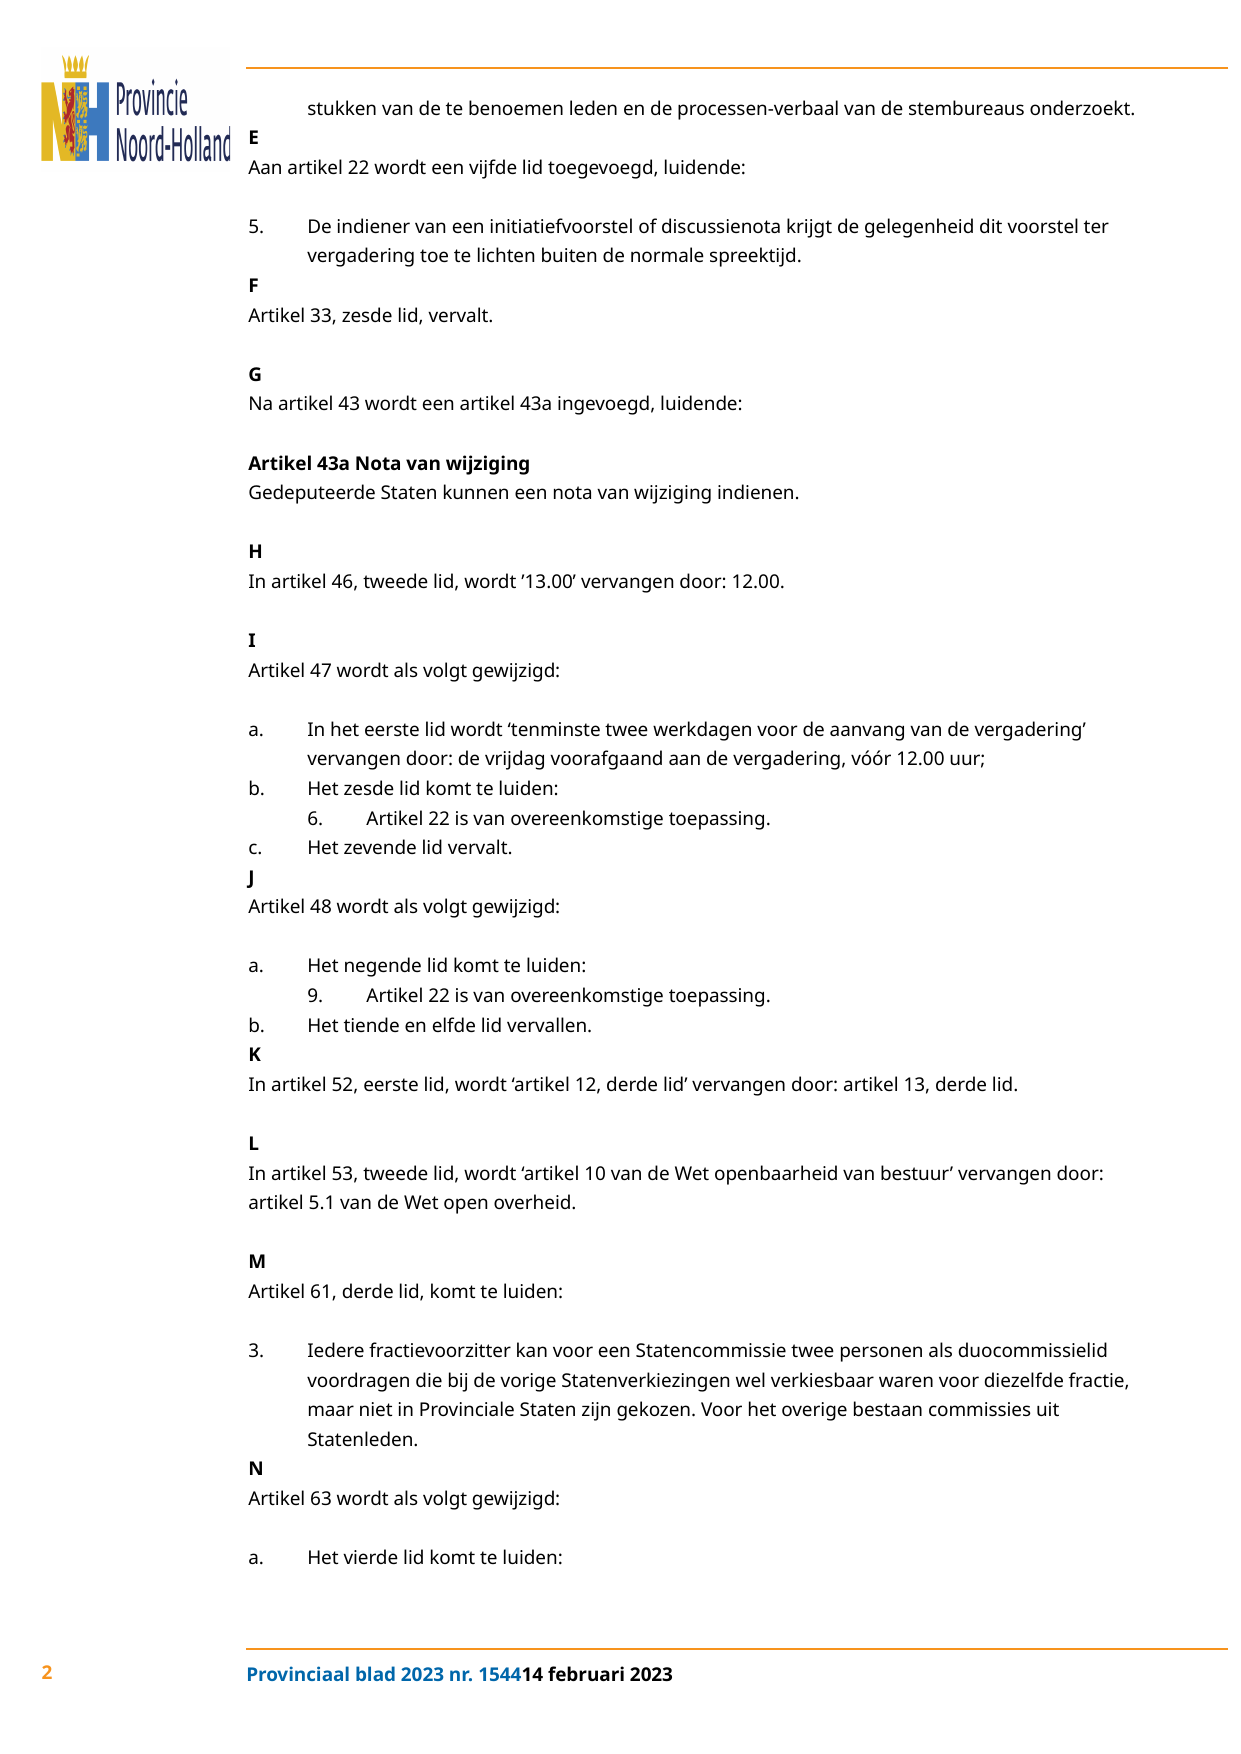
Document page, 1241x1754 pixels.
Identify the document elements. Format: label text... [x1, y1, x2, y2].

text In artikel 52, eerste lid, wordt ‘artikel 12, derde lid’ vervangen door: artikel 13, derde lid. [248, 1071, 1152, 1097]
text In artikel 53, tweede lid, wordt ‘artikel 10 van de Wet openbaarheid van bestuur’ vervangen door: artikel 5.1 van de Wet open overheid. [248, 1160, 1152, 1215]
list Het negende lid komt te luiden: [248, 953, 1152, 978]
list In het eerste lid wordt ‘tenminste twee werkdagen voor de aanvang van de vergadering’ vervangen door: de vrijdag voorafgaand aan de vergadering, vóór 12.00 uur; [248, 716, 1152, 771]
text M [248, 1248, 1152, 1274]
list De indiener van een initiatiefvoorstel of discussienota krijgt de gelegenheid dit voorstel ter vergadering toe te lichten buiten de normale spreektijd. [248, 213, 1152, 268]
picture [41, 47, 231, 172]
list Iedere fractievoorzitter kan voor een Statencommissie twee personen als duocommissielid voordragen die bij de vorige Statenverkiezingen wel verkiesbaar waren voor diezelfde fractie, maar niet in Provinciale Staten zijn gekozen. Voor het overige bestaan commissies uit Statenleden. [248, 1337, 1152, 1452]
text Aan artikel 22 wordt een vijfde lid toegevoegd, luidende: [248, 154, 1152, 180]
text N [248, 1456, 1152, 1481]
text F [248, 272, 1152, 298]
text Artikel 61, derde lid, komt te luiden: [248, 1278, 1152, 1304]
list Het zevende lid vervalt. [248, 834, 1152, 860]
text Na artikel 43 wordt een artikel 43a ingevoegd, luidende: [248, 391, 1152, 416]
text Artikel 48 wordt als volgt gewijzigd: [248, 893, 1152, 919]
text K [248, 1041, 1152, 1067]
text E [248, 124, 1152, 150]
text Artikel 33, zesde lid, vervalt. [248, 302, 1152, 328]
text Gedeputeerde Staten kunnen een nota van wijziging indienen. [248, 479, 1152, 505]
text H [248, 538, 1152, 564]
list Artikel 22 is van overeenkomstige toepassing. [307, 805, 1152, 831]
list Het zesde lid komt te luiden: [248, 775, 1152, 801]
text I [248, 627, 1152, 653]
list stukken van de te benoemen leden en de processen-verbaal van de stembureaus onderzoekt. [248, 95, 1152, 121]
list Artikel 22 is van overeenkomstige toepassing. [307, 982, 1152, 1008]
text G [248, 361, 1152, 387]
text J [248, 864, 1152, 890]
list Het vierde lid komt te luiden: [248, 1544, 1152, 1570]
list Het tiende en elfde lid vervallen. [248, 1012, 1152, 1038]
text Artikel 63 wordt als volgt gewijzigd: [248, 1485, 1152, 1511]
text Artikel 47 wordt als volgt gewijzigd: [248, 657, 1152, 683]
text Artikel 43a Nota van wijziging [248, 450, 1152, 476]
text In artikel 46, tweede lid, wordt ’13.00’ vervangen door: 12.00. [248, 568, 1152, 594]
text L [248, 1130, 1152, 1156]
